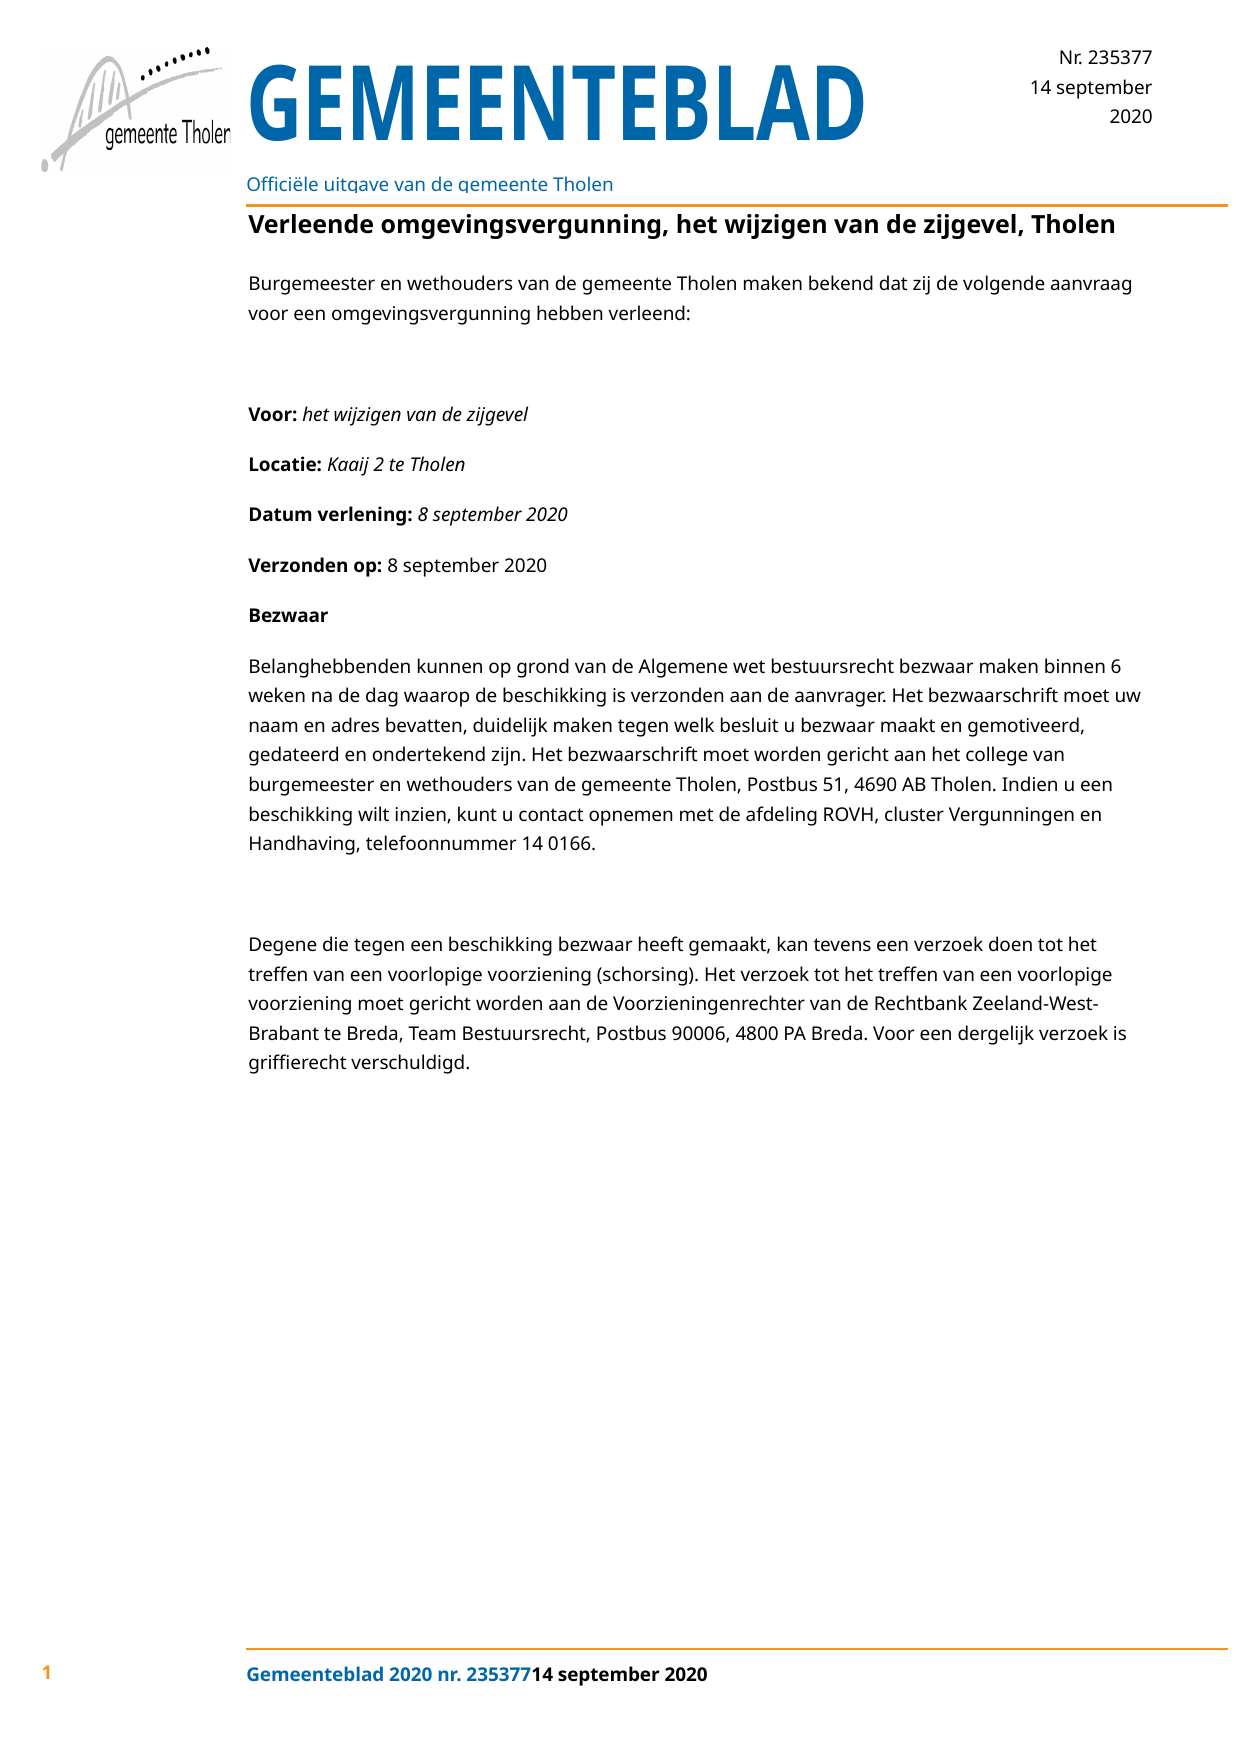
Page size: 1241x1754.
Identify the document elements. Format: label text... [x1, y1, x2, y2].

text Bezwaar [248, 602, 1152, 628]
text Verzonden op: 8 september 2020 [248, 552, 1152, 578]
text Burgemeester en wethouders van de gemeente Tholen maken bekend dat zij de volgende aanvraag voor een omgevingsvergunning hebben verleend: [248, 270, 1152, 326]
text Datum verlening: 8 september 2020 [248, 502, 1152, 527]
text Degene die tegen een beschikking bezwaar heeft gemaakt, kan tevens een verzoek doen tot het treffen van een voorlopige voorziening (schorsing). Het verzoek tot het treffen van een voorlopige voorziening moet gericht worden aan de Voorzieningenrechter van de Rechtbank Zeeland-West-Brabant te Breda, Team Bestuursrecht, Postbus 90006, 4800 PA Breda. Voor een dergelijk verzoek is griffierecht verschuldigd. [248, 931, 1152, 1075]
text Locatie: Kaaij 2 te Tholen [248, 451, 1152, 477]
text Verleende omgevingsvergunning, het wijzigen van de zijgevel, Tholen [248, 207, 1152, 241]
picture [41, 47, 231, 172]
text Belanghebbenden kunnen op grond van de Algemene wet bestuursrecht bezwaar maken binnen 6 weken na de dag waarop de beschikking is verzonden aan de aanvrager. Het bezwaarschrift moet uw naam en adres bevatten, duidelijk maken tegen welk besluit u bezwaar maakt en gemotiveerd, gedateerd en ondertekend zijn. Het bezwaarschrift moet worden gericht aan het college van burgemeester en wethouders van de gemeente Tholen, Postbus 51, 4690 AB Tholen. Indien u een beschikking wilt inzien, kunt u contact opnemen met de afdeling ROVH, cluster Vergunningen en Handhaving, telefoonnummer 14 0166. [248, 653, 1152, 856]
text Voor: het wijzigen van de zijgevel [248, 401, 1152, 426]
